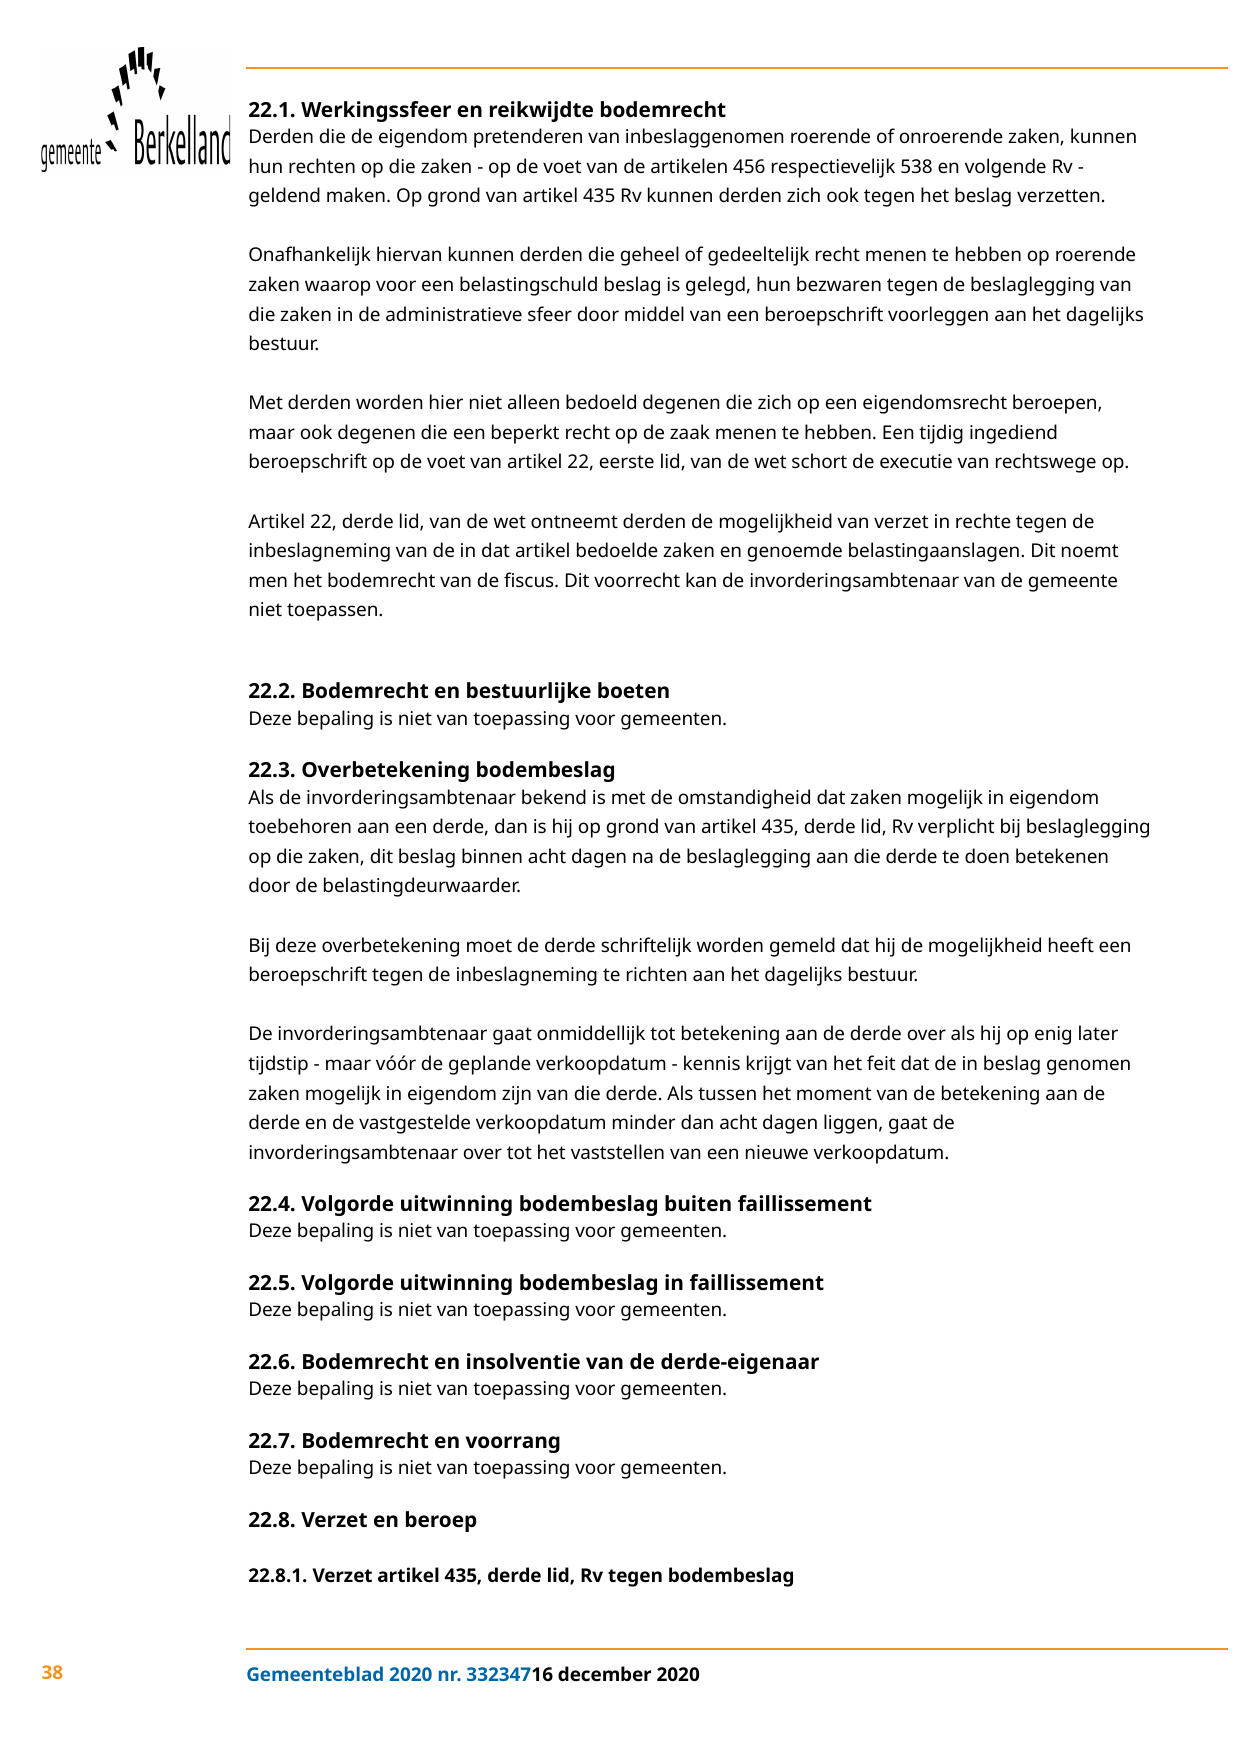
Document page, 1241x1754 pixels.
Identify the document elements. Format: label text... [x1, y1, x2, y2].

text Derden die de eigendom pretenderen van inbeslaggenomen roerende of onroerende zaken, kunnen hun rechten op die zaken - op de voet van de artikelen 456 respectievelijk 538 en volgende Rv - geldend maken. Op grond van artikel 435 Rv kunnen derden zich ook tegen het beslag verzetten. [248, 123, 1152, 208]
text Met derden worden hier niet alleen bedoeld degenen die zich op een eigendomsrecht beroepen, maar ook degenen die een beperkt recht op de zaak menen te hebben. Een tijdig ingediend beroepschrift op de voet van artikel 22, eerste lid, van de wet schort de executie van rechtswege op. [248, 389, 1152, 474]
text 22.1. Werkingssfeer en reikwijdte bodemrecht [248, 95, 1152, 123]
text 22.3. Overbetekening bodembeslag [248, 755, 1152, 784]
text Deze bepaling is niet van toepassing voor gemeenten. [248, 1297, 1152, 1322]
text Deze bepaling is niet van toepassing voor gemeenten. [248, 1375, 1152, 1401]
text Deze bepaling is niet van toepassing voor gemeenten. [248, 1218, 1152, 1243]
text 22.2. Bodemrecht en bestuurlijke boeten [248, 677, 1152, 705]
text 22.7. Bodemrecht en voorrang [248, 1426, 1152, 1454]
text 22.8. Verzet en beroep [248, 1505, 1152, 1533]
text Onafhankelijk hiervan kunnen derden die geheel of gedeeltelijk recht menen te hebben op roerende zaken waarop voor een belastingschuld beslag is gelegd, hun bezwaren tegen de beslaglegging van die zaken in de administratieve sfeer door middel van een beroepschrift voorleggen aan het dagelijks bestuur. [248, 242, 1152, 356]
picture [41, 47, 231, 172]
text 22.6. Bodemrecht en insolventie van de derde-eigenaar [248, 1347, 1152, 1375]
text 22.5. Volgorde uitwinning bodembeslag in faillissement [248, 1268, 1152, 1297]
text Als de invorderingsambtenaar bekend is met de omstandigheid dat zaken mogelijk in eigendom toebehoren aan een derde, dan is hij op grond van artikel 435, derde lid, Rv verplicht bij beslaglegging op die zaken, dit beslag binnen acht dagen na de beslaglegging aan die derde te doen betekenen door de belastingdeurwaarder. [248, 784, 1152, 898]
text Deze bepaling is niet van toepassing voor gemeenten. [248, 705, 1152, 731]
text Bij deze overbetekening moet de derde schriftelijk worden gemeld dat hij de mogelijkheid heeft een beroepschrift tegen de inbeslagneming te richten aan het dagelijks bestuur. [248, 932, 1152, 987]
text Deze bepaling is niet van toepassing voor gemeenten. [248, 1454, 1152, 1480]
text De invorderingsambtenaar gaat onmiddellijk tot betekening aan de derde over als hij op enig later tijdstip - maar vóór de geplande verkoopdatum - kennis krijgt van het feit dat de in beslag genomen zaken mogelijk in eigendom zijn van die derde. Als tussen het moment van de betekening aan de derde en de vastgestelde verkoopdatum minder dan acht dagen liggen, gaat de invorderingsambtenaar over tot het vaststellen van een nieuwe verkoopdatum. [248, 1021, 1152, 1164]
text 22.8.1. Verzet artikel 435, derde lid, Rv tegen bodembeslag [248, 1563, 1152, 1588]
text Artikel 22, derde lid, van de wet ontneemt derden de mogelijkheid van verzet in rechte tegen de inbeslagneming van de in dat artikel bedoelde zaken en genoemde belastingaanslagen. Dit noemt men het bodemrecht van de fiscus. Dit voorrecht kan de invorderingsambtenaar van de gemeente niet toepassen. [248, 508, 1152, 622]
text 22.4. Volgorde uitwinning bodembeslag buiten faillissement [248, 1189, 1152, 1218]
